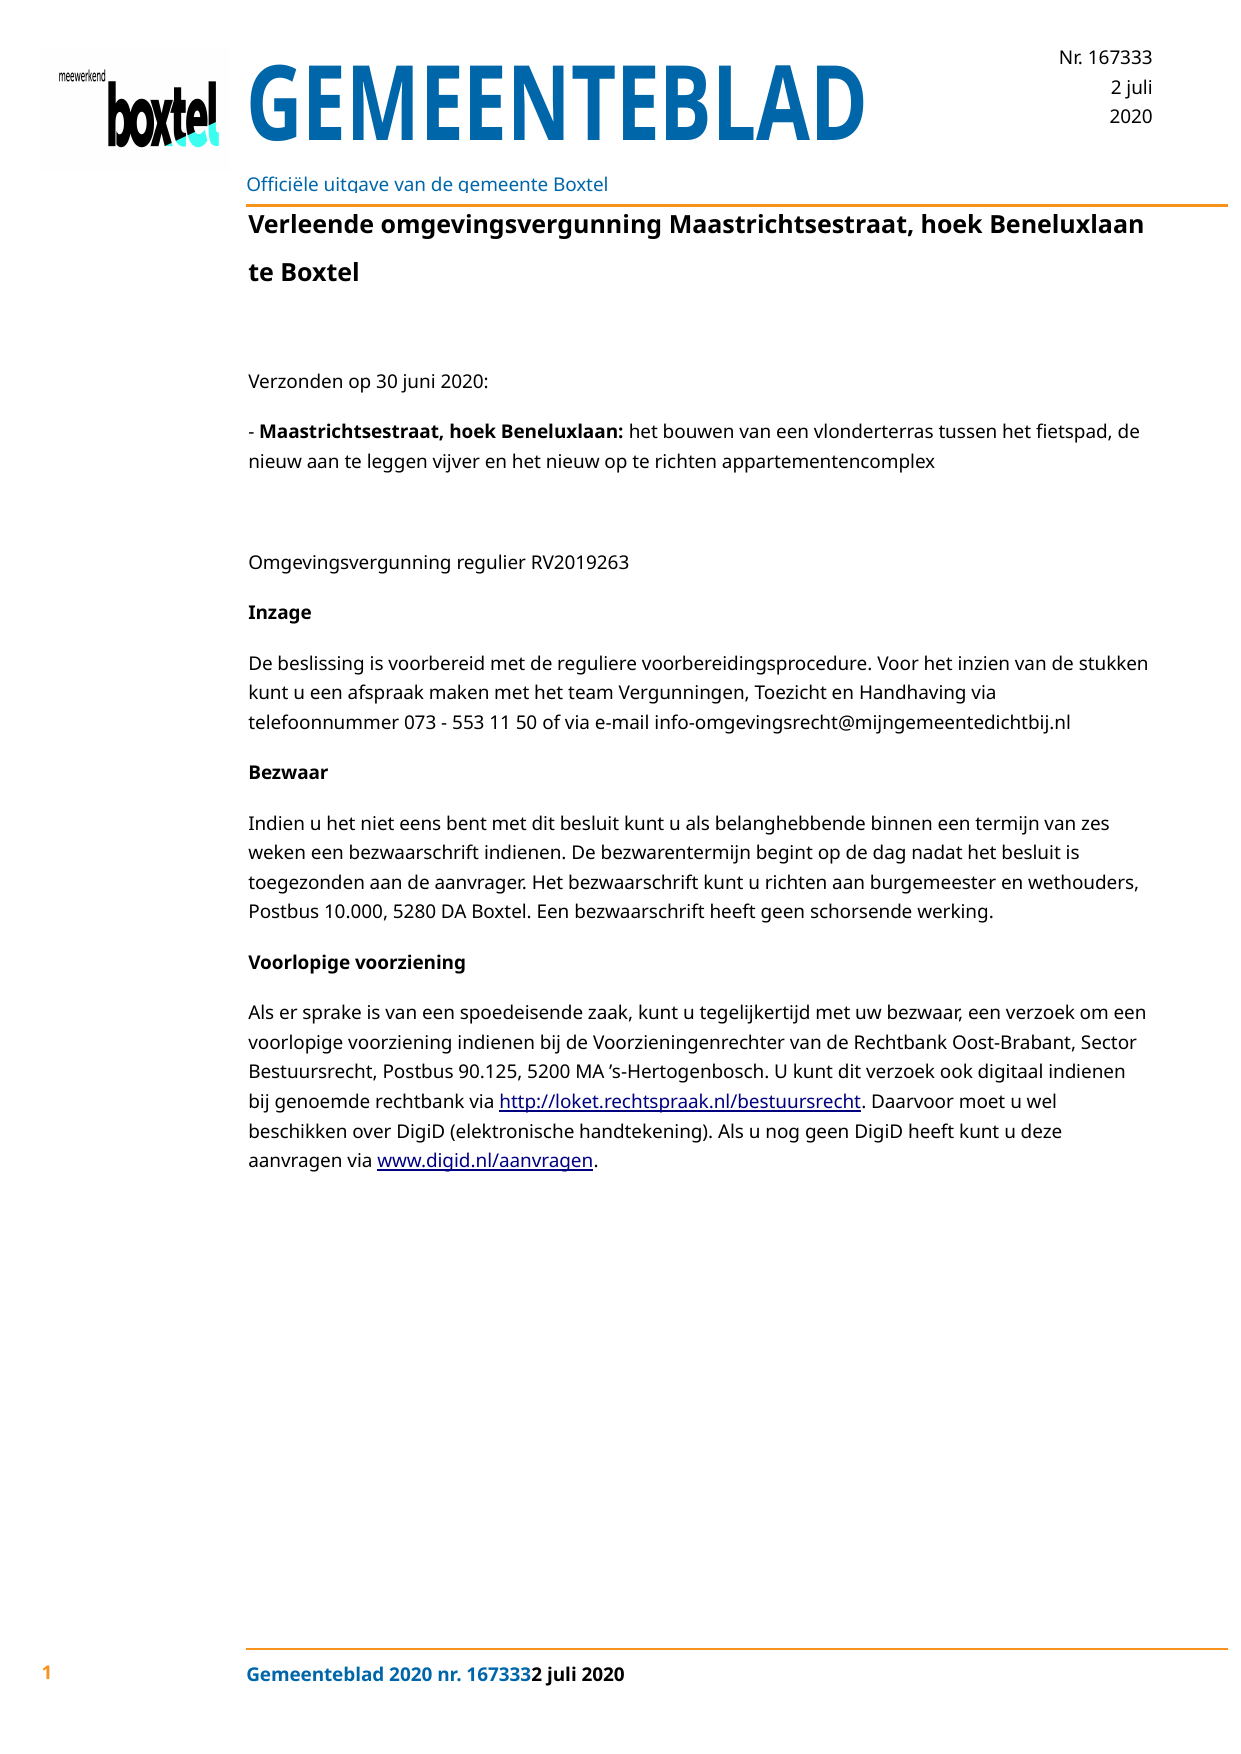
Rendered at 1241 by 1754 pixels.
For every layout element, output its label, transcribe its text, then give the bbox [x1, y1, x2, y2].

text - Maastrichtsestraat, hoek Beneluxlaan: het bouwen van een vlonderterras tussen het fietspad, de nieuw aan te leggen vijver en het nieuw op te richten appartementencomplex [248, 419, 1152, 474]
text Indien u het niet eens bent met dit besluit kunt u als belanghebbende binnen een termijn van zes weken een bezwaarschrift indienen. De bezwarentermijn begint op de dag nadat het besluit is toegezonden aan de aanvrager. Het bezwaarschrift kunt u richten aan burgemeester en wethouders, Postbus 10.000, 5280 DA Boxtel. Een bezwaarschrift heeft geen schorsende werking. [248, 810, 1152, 924]
text Omgevingsvergunning regulier RV2019263 [248, 549, 1152, 575]
text Verzonden op 30 juni 2020: [248, 368, 1152, 394]
text Inzage [248, 599, 1152, 625]
picture [41, 47, 231, 172]
text Voorlopige voorziening [248, 949, 1152, 975]
text Bezwaar [248, 759, 1152, 785]
text Verleende omgevingsvergunning Maastrichtsestraat, hoek Beneluxlaan te Boxtel [248, 207, 1152, 288]
text Als er sprake is van een spoedeisende zaak, kunt u tegelijkertijd met uw bezwaar, een verzoek om een voorlopige voorziening indienen bij de Voorzieningenrechter van de Rechtbank Oost-Brabant, Sector Bestuursrecht, Postbus 90.125, 5200 MA ’s-Hertogenbosch. U kunt dit verzoek ook digitaal indienen bij genoemde rechtbank via http://loket.rechtspraak.nl/bestuursrecht. Daarvoor moet u wel beschikken over DigiD (elektronische handtekening). Als u nog geen DigiD heeft kunt u deze aanvragen via www.digid.nl/aanvragen. [248, 999, 1152, 1173]
text De beslissing is voorbereid met de reguliere voorbereidingsprocedure. Voor het inzien van de stukken kunt u een afspraak maken met het team Vergunningen, Toezicht en Handhaving via telefoonnummer 073 - 553 11 50 of via e-mail info-omgevingsrecht@mijngemeentedichtbij.nl [248, 650, 1152, 735]
